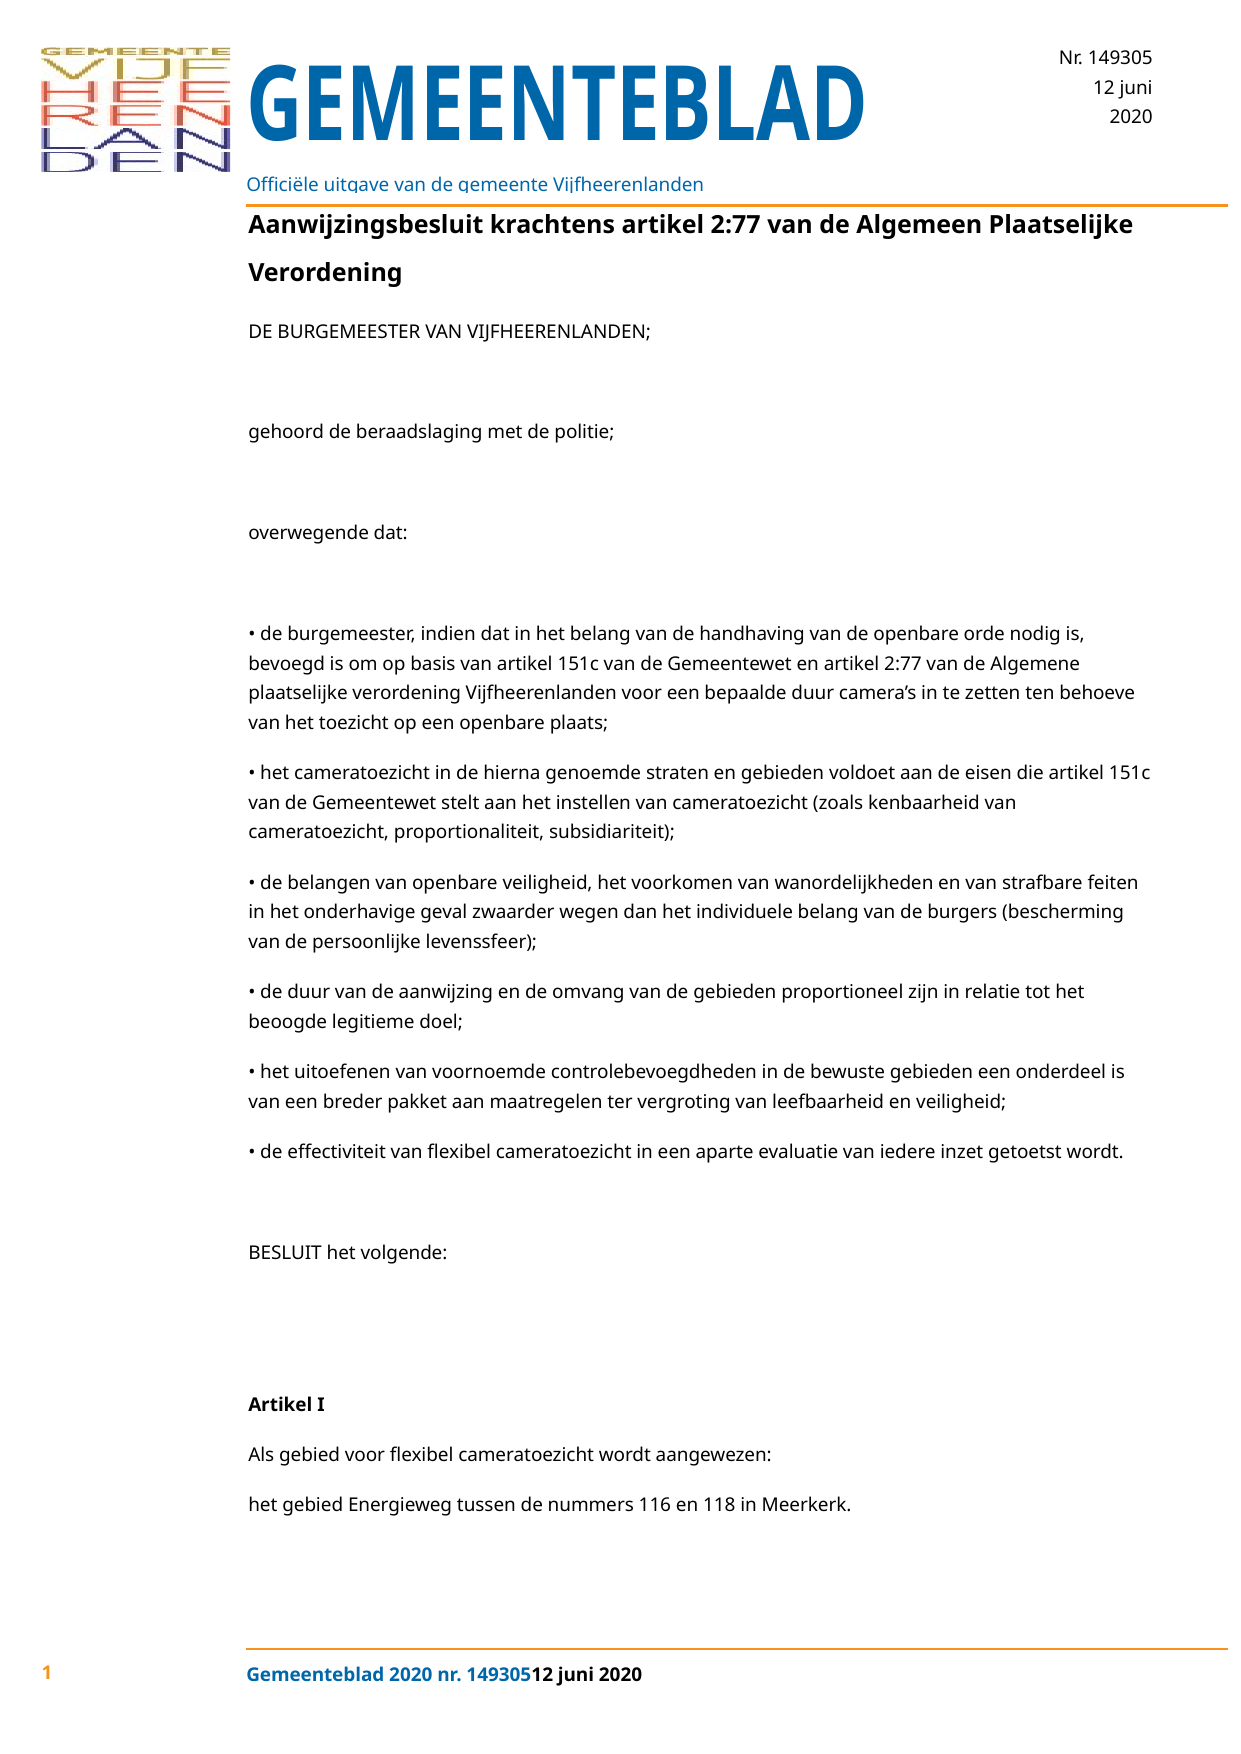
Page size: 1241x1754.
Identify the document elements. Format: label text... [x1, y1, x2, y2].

text • het cameratoezicht in de hierna genoemde straten en gebieden voldoet aan de eisen die artikel 151c van de Gemeentewet stelt aan het instellen van cameratoezicht (zoals kenbaarheid van cameratoezicht, proportionaliteit, subsidiariteit); [248, 759, 1152, 844]
text • het uitoefenen van voornoemde controlebevoegdheden in de bewuste gebieden een onderdeel is van een breder pakket aan maatregelen ter vergroting van leefbaarheid en veiligheid; [248, 1059, 1152, 1114]
text Als gebied voor flexibel cameratoezicht wordt aangewezen: [248, 1441, 1152, 1467]
text gehoord de beraadslaging met de politie; [248, 419, 1152, 444]
text het gebied Energieweg tussen de nummers 116 en 118 in Meerkerk. [248, 1492, 1152, 1517]
picture [41, 47, 231, 172]
text overwegende dat: [248, 519, 1152, 545]
text • de belangen van openbare veiligheid, het voorkomen van wanordelijkheden en van strafbare feiten in het onderhavige geval zwaarder wegen dan het individuele belang van de burgers (bescherming van de persoonlijke levenssfeer); [248, 869, 1152, 954]
text BESLUIT het volgende: [248, 1239, 1152, 1265]
text • de burgemeester, indien dat in het belang van de handhaving van de openbare orde nodig is, bevoegd is om op basis van artikel 151c van de Gemeentewet en artikel 2:77 van de Algemene plaatselijke verordening Vijfheerenlanden voor een bepaalde duur camera’s in te zetten ten behoeve van het toezicht op een openbare plaats; [248, 620, 1152, 735]
text Aanwijzingsbesluit krachtens artikel 2:77 van de Algemeen Plaatselijke Verordening [248, 207, 1152, 288]
text Artikel I [248, 1391, 1152, 1417]
text • de effectiviteit van flexibel cameratoezicht in een aparte evaluatie van iedere inzet getoetst wordt. [248, 1139, 1152, 1164]
text • de duur van de aanwijzing en de omvang van de gebieden proportioneel zijn in relatie tot het beoogde legitieme doel; [248, 979, 1152, 1034]
text DE BURGEMEESTER VAN VIJFHEERENLANDEN; [248, 318, 1152, 344]
